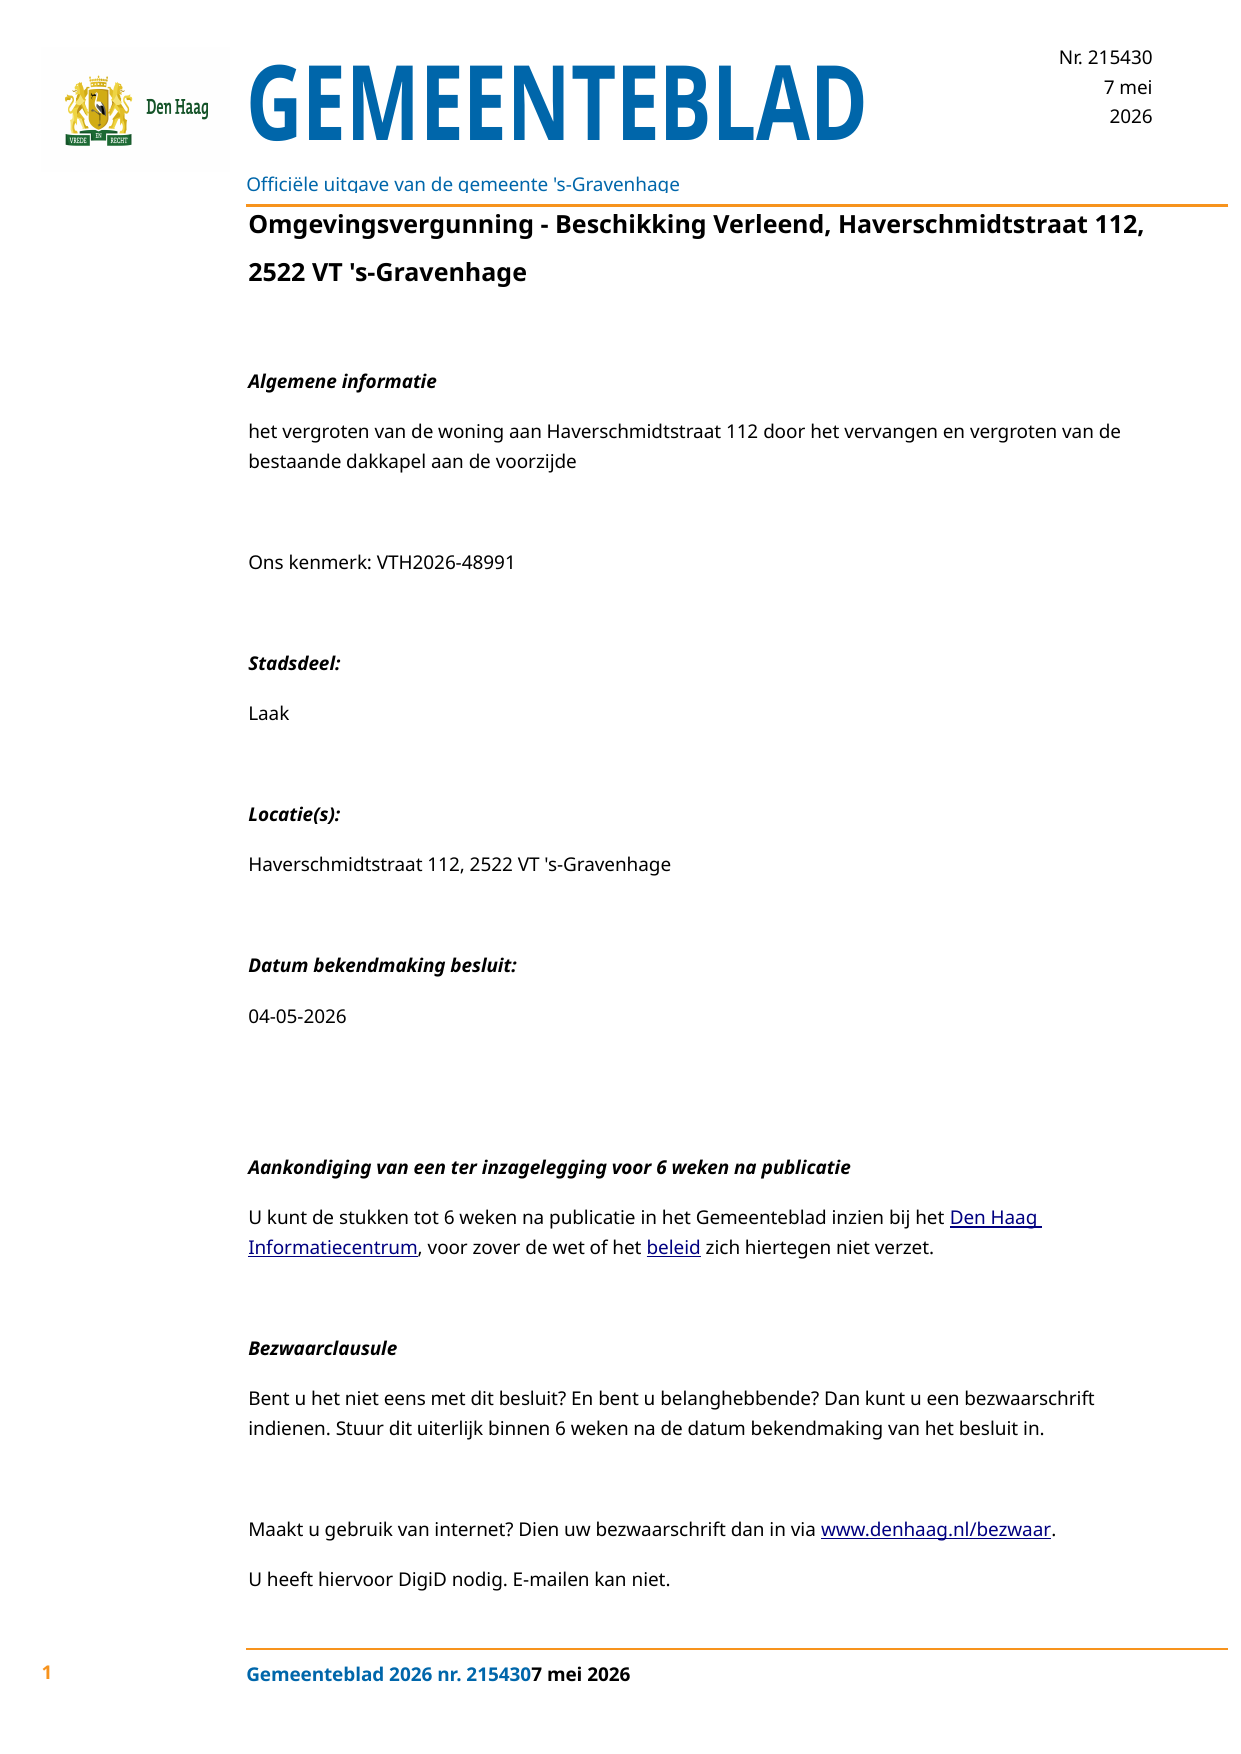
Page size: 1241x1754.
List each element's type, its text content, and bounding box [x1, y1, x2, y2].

text Aankondiging van een ter inzagelegging voor 6 weken na publicatie [248, 1154, 1152, 1180]
text Algemene informatie [248, 368, 1152, 394]
text U heeft hiervoor DigiD nodig. E-mailen kan niet. [248, 1566, 1152, 1592]
text Datum bekendmaking besluit: [248, 952, 1152, 978]
text Ons kenmerk: VTH2026-48991 [248, 549, 1152, 575]
text Bezwaarclausule [248, 1335, 1152, 1361]
text Haverschmidtstraat 112, 2522 VT 's-Gravenhage [248, 852, 1152, 877]
text Laak [248, 700, 1152, 726]
text het vergroten van de woning aan Haverschmidtstraat 112 door het vervangen en vergroten van de bestaande dakkapel aan de voorzijde [248, 419, 1152, 474]
text 04-05-2026 [248, 1003, 1152, 1029]
text Omgevingsvergunning - Beschikking Verleend, Haverschmidtstraat 112, 2522 VT 's-Gravenhage [248, 207, 1152, 288]
text Stadsdeel: [248, 650, 1152, 676]
text Locatie(s): [248, 801, 1152, 827]
text Bent u het niet eens met dit besluit? En bent u belanghebbende? Dan kunt u een bezwaarschrift indienen. Stuur dit uiterlijk binnen 6 weken na de datum bekendmaking van het besluit in. [248, 1385, 1152, 1441]
text U kunt de stukken tot 6 weken na publicatie in het Gemeenteblad inzien bij het Den Haag Informatiecentrum, voor zover de wet of het beleid zich hiertegen niet verzet. [248, 1204, 1152, 1260]
picture [41, 47, 231, 172]
text Maakt u gebruik van internet? Dien uw bezwaarschrift dan in via www.denhaag.nl/bezwaar. [248, 1516, 1152, 1542]
